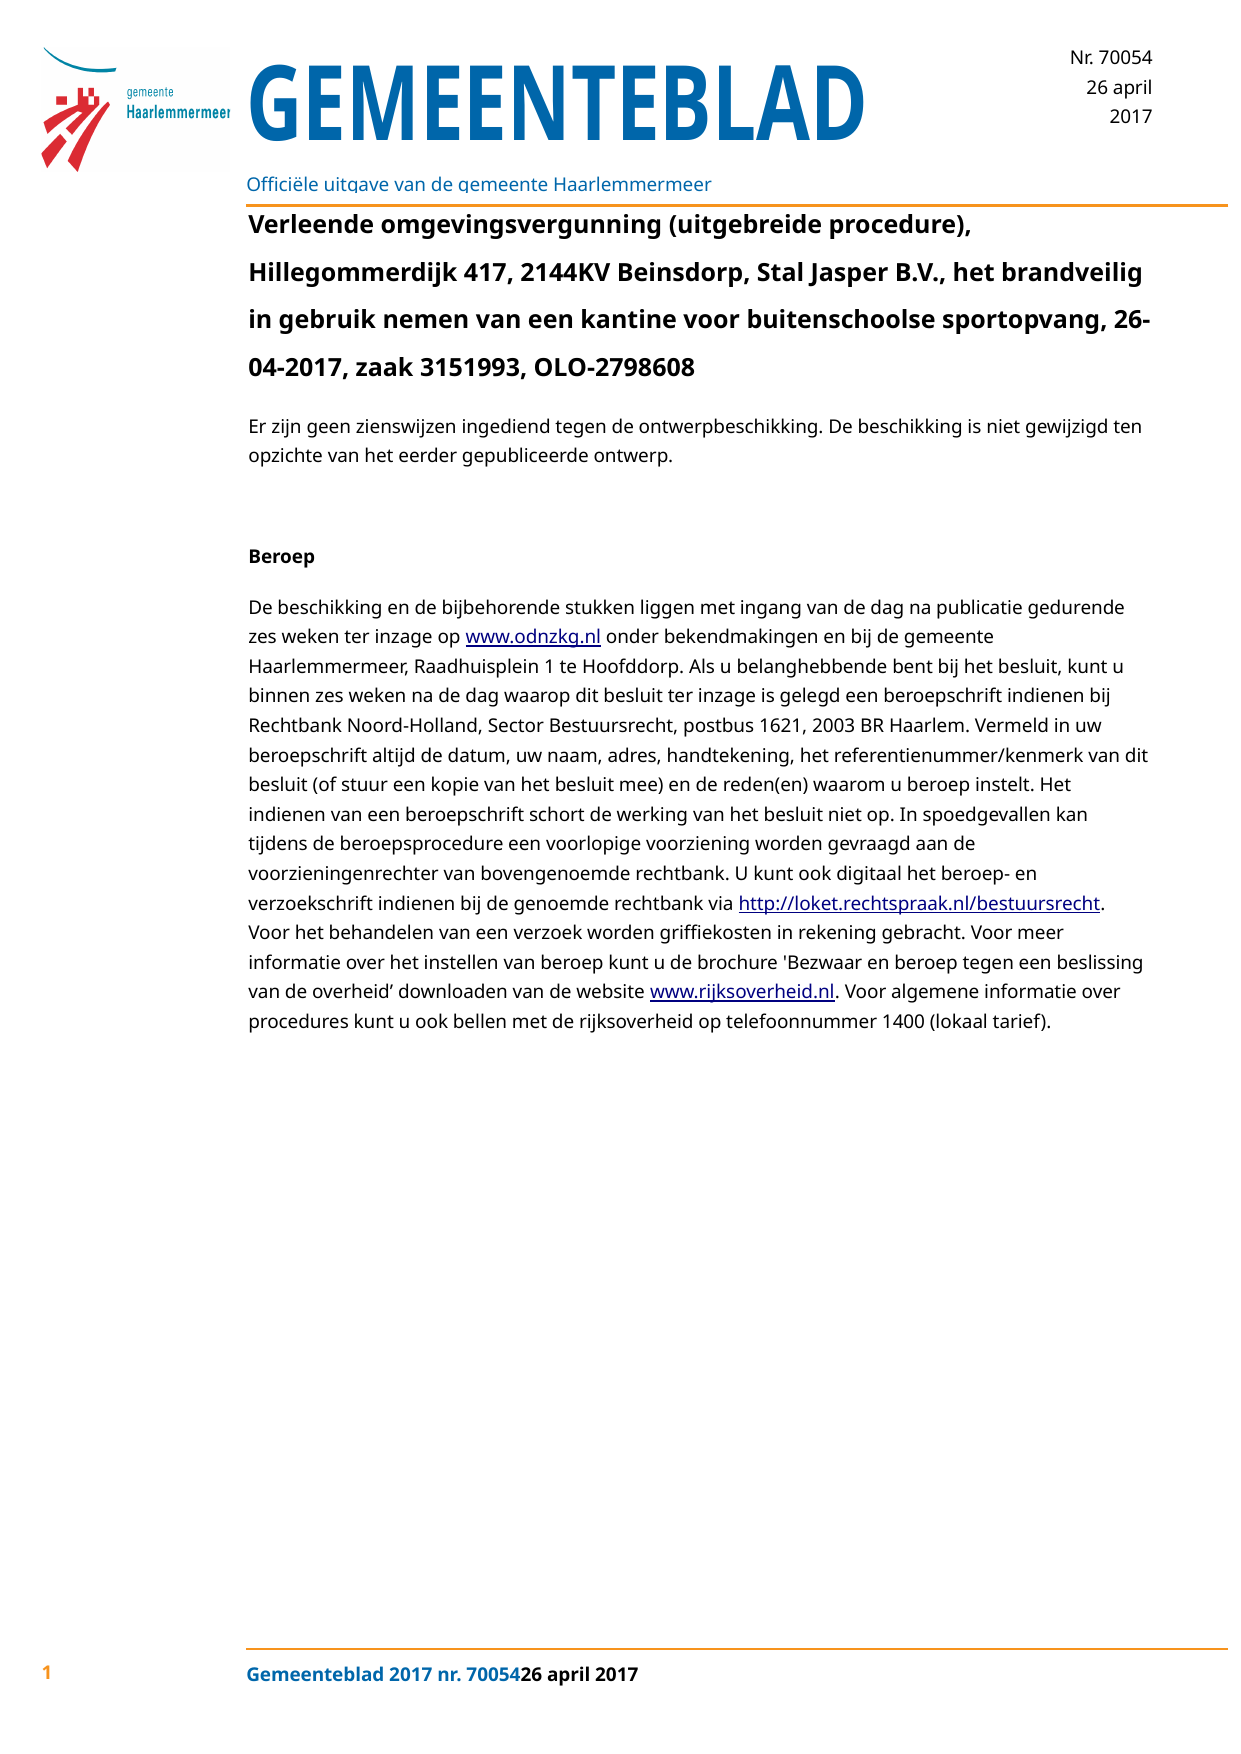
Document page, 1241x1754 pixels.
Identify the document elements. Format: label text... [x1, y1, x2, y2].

text Beroep [248, 543, 1152, 569]
picture [41, 47, 231, 172]
text Verleende omgevingsvergunning (uitgebreide procedure), Hillegommerdijk 417, 2144KV Beinsdorp, Stal Jasper B.V., het brandveilig in gebruik nemen van een kantine voor buitenschoolse sportopvang, 26-04-2017, zaak 3151993, OLO-2798608 [248, 207, 1152, 384]
text Er zijn geen zienswijzen ingediend tegen de ontwerpbeschikking. De beschikking is niet gewijzigd ten opzichte van het eerder gepubliceerde ontwerp. [248, 413, 1152, 468]
text De beschikking en de bijbehorende stukken liggen met ingang van de dag na publicatie gedurende zes weken ter inzage op www.odnzkg.nl onder bekendmakingen en bij de gemeente Haarlemmermeer, Raadhuisplein 1 te Hoofddorp. Als u belanghebbende bent bij het besluit, kunt u binnen zes weken na de dag waarop dit besluit ter inzage is gelegd een beroepschrift indienen bij Rechtbank Noord-Holland, Sector Bestuursrecht, postbus 1621, 2003 BR Haarlem. Vermeld in uw beroepschrift altijd de datum, uw naam, adres, handtekening, het referentienummer/kenmerk van dit besluit (of stuur een kopie van het besluit mee) en de reden(en) waarom u beroep instelt. Het indienen van een beroepschrift schort de werking van het besluit niet op. In spoedgevallen kan tijdens de beroepsprocedure een voorlopige voorziening worden gevraagd aan de voorzieningenrechter van bovengenoemde rechtbank. U kunt ook digitaal het beroep- en verzoekschrift indienen bij de genoemde rechtbank via http://loket.rechtspraak.nl/bestuursrecht. Voor het behandelen van een verzoek worden griffiekosten in rekening gebracht. Voor meer informatie over het instellen van beroep kunt u de brochure 'Bezwaar en beroep tegen een beslissing van de overheid’ downloaden van de website www.rijksoverheid.nl. Voor algemene informatie over procedures kunt u ook bellen met de rijksoverheid op telefoonnummer 1400 (lokaal tarief). [248, 594, 1152, 1034]
